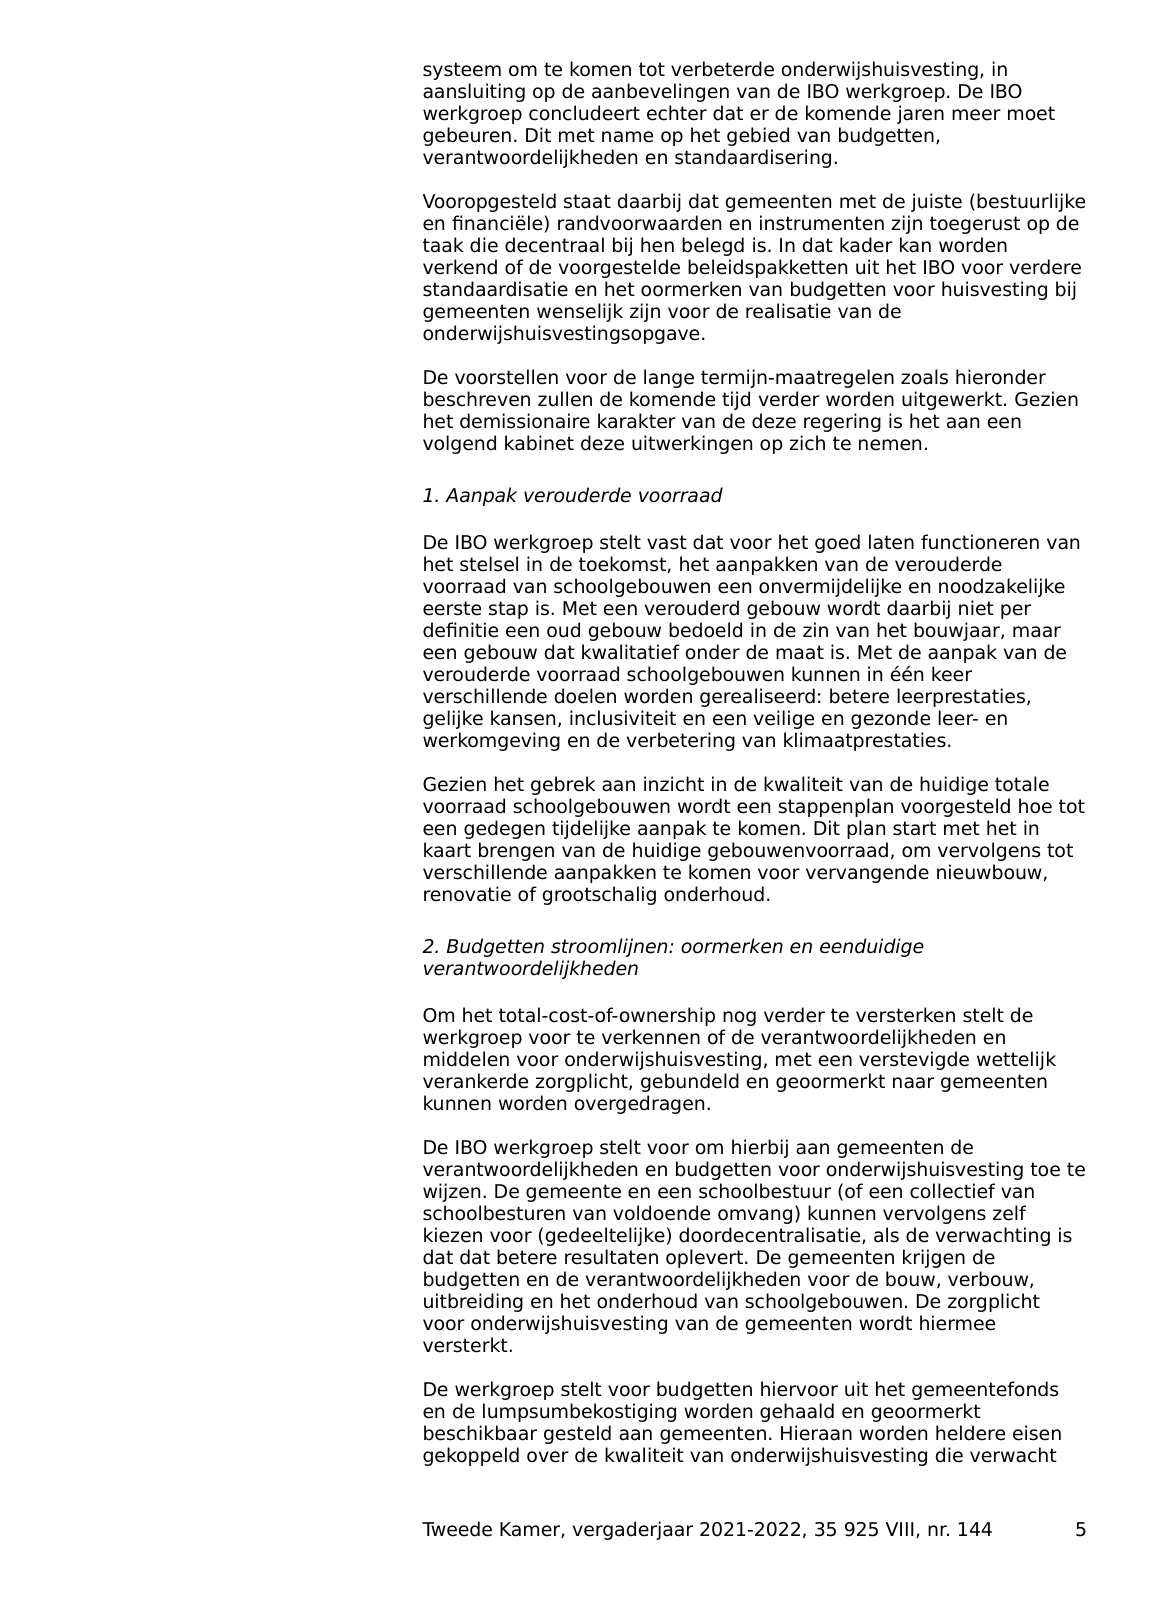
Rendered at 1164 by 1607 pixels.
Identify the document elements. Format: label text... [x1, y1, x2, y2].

text systeem om te komen tot verbeterde onderwijshuisvesting, in aansluiting op de aanbevelingen van de IBO werkgroep. De IBO werkgroep concludeert echter dat er de komende jaren meer moet gebeuren. Dit met name op het gebied van budgetten, verantwoordelijkheden en standaardisering. [422, 59, 1087, 169]
subtitle 2. Budgetten stroomlijnen: oormerken en eenduidige verantwoordelijkheden [422, 936, 1087, 980]
text Om het total-cost-of-ownership nog verder te versterken stelt de werkgroep voor te verkennen of de verantwoordelijkheden en middelen voor onderwijshuisvesting, met een verstevigde wettelijk verankerde zorgplicht, gebundeld en geoormerkt naar gemeenten kunnen worden overgedragen. [422, 1005, 1087, 1115]
text Vooropgesteld staat daarbij dat gemeenten met de juiste (bestuurlijke en financiële) randvoorwaarden en instrumenten zijn toegerust op de taak die decentraal bij hen belegd is. In dat kader kan worden verkend of de voorgestelde beleidspakketten uit het IBO voor verdere standaardisatie en het oormerken van budgetten voor huisvesting bij gemeenten wenselijk zijn voor de realisatie van de onderwijshuisvestingsopgave. [422, 191, 1087, 345]
text De IBO werkgroep stelt vast dat voor het goed laten functioneren van het stelsel in de toekomst, het aanpakken van de verouderde voorraad van schoolgebouwen een onvermijdelijke en noodzakelijke eerste stap is. Met een verouderd gebouw wordt daarbij niet per definitie een oud gebouw bedoeld in de zin van het bouwjaar, maar een gebouw dat kwalitatief onder de maat is. Met de aanpak van de verouderde voorraad schoolgebouwen kunnen in één keer verschillende doelen worden gerealiseerd: betere leerprestaties, gelijke kansen, inclusiviteit en een veilige en gezonde leer- en werkomgeving en de verbetering van klimaatprestaties. [422, 532, 1087, 752]
subtitle 1. Aanpak verouderde voorraad [422, 485, 1087, 507]
text De voorstellen voor de lange termijn-maatregelen zoals hieronder beschreven zullen de komende tijd verder worden uitgewerkt. Gezien het demissionaire karakter van de deze regering is het aan een volgend kabinet deze uitwerkingen op zich te nemen. [422, 367, 1087, 455]
text De werkgroep stelt voor budgetten hiervoor uit het gemeentefonds en de lumpsumbekostiging worden gehaald en geoormerkt beschikbaar gesteld aan gemeenten. Hieraan worden heldere eisen gekoppeld over de kwaliteit van onderwijshuisvesting die verwacht [422, 1379, 1087, 1467]
text De IBO werkgroep stelt voor om hierbij aan gemeenten de verantwoordelijkheden en budgetten voor onderwijshuisvesting toe te wijzen. De gemeente en een schoolbestuur (of een collectief van schoolbesturen van voldoende omvang) kunnen vervolgens zelf kiezen voor (gedeeltelijke) doordecentralisatie, als de verwachting is dat dat betere resultaten oplevert. De gemeenten krijgen de budgetten en de verantwoordelijkheden voor de bouw, verbouw, uitbreiding en het onderhoud van schoolgebouwen. De zorgplicht voor onderwijshuisvesting van de gemeenten wordt hiermee versterkt. [422, 1137, 1087, 1357]
text Gezien het gebrek aan inzicht in de kwaliteit van de huidige totale voorraad schoolgebouwen wordt een stappenplan voorgesteld hoe tot een gedegen tijdelijke aanpak te komen. Dit plan start met het in kaart brengen van de huidige gebouwenvoorraad, om vervolgens tot verschillende aanpakken te komen voor vervangende nieuwbouw, renovatie of grootschalig onderhoud. [422, 774, 1087, 906]
